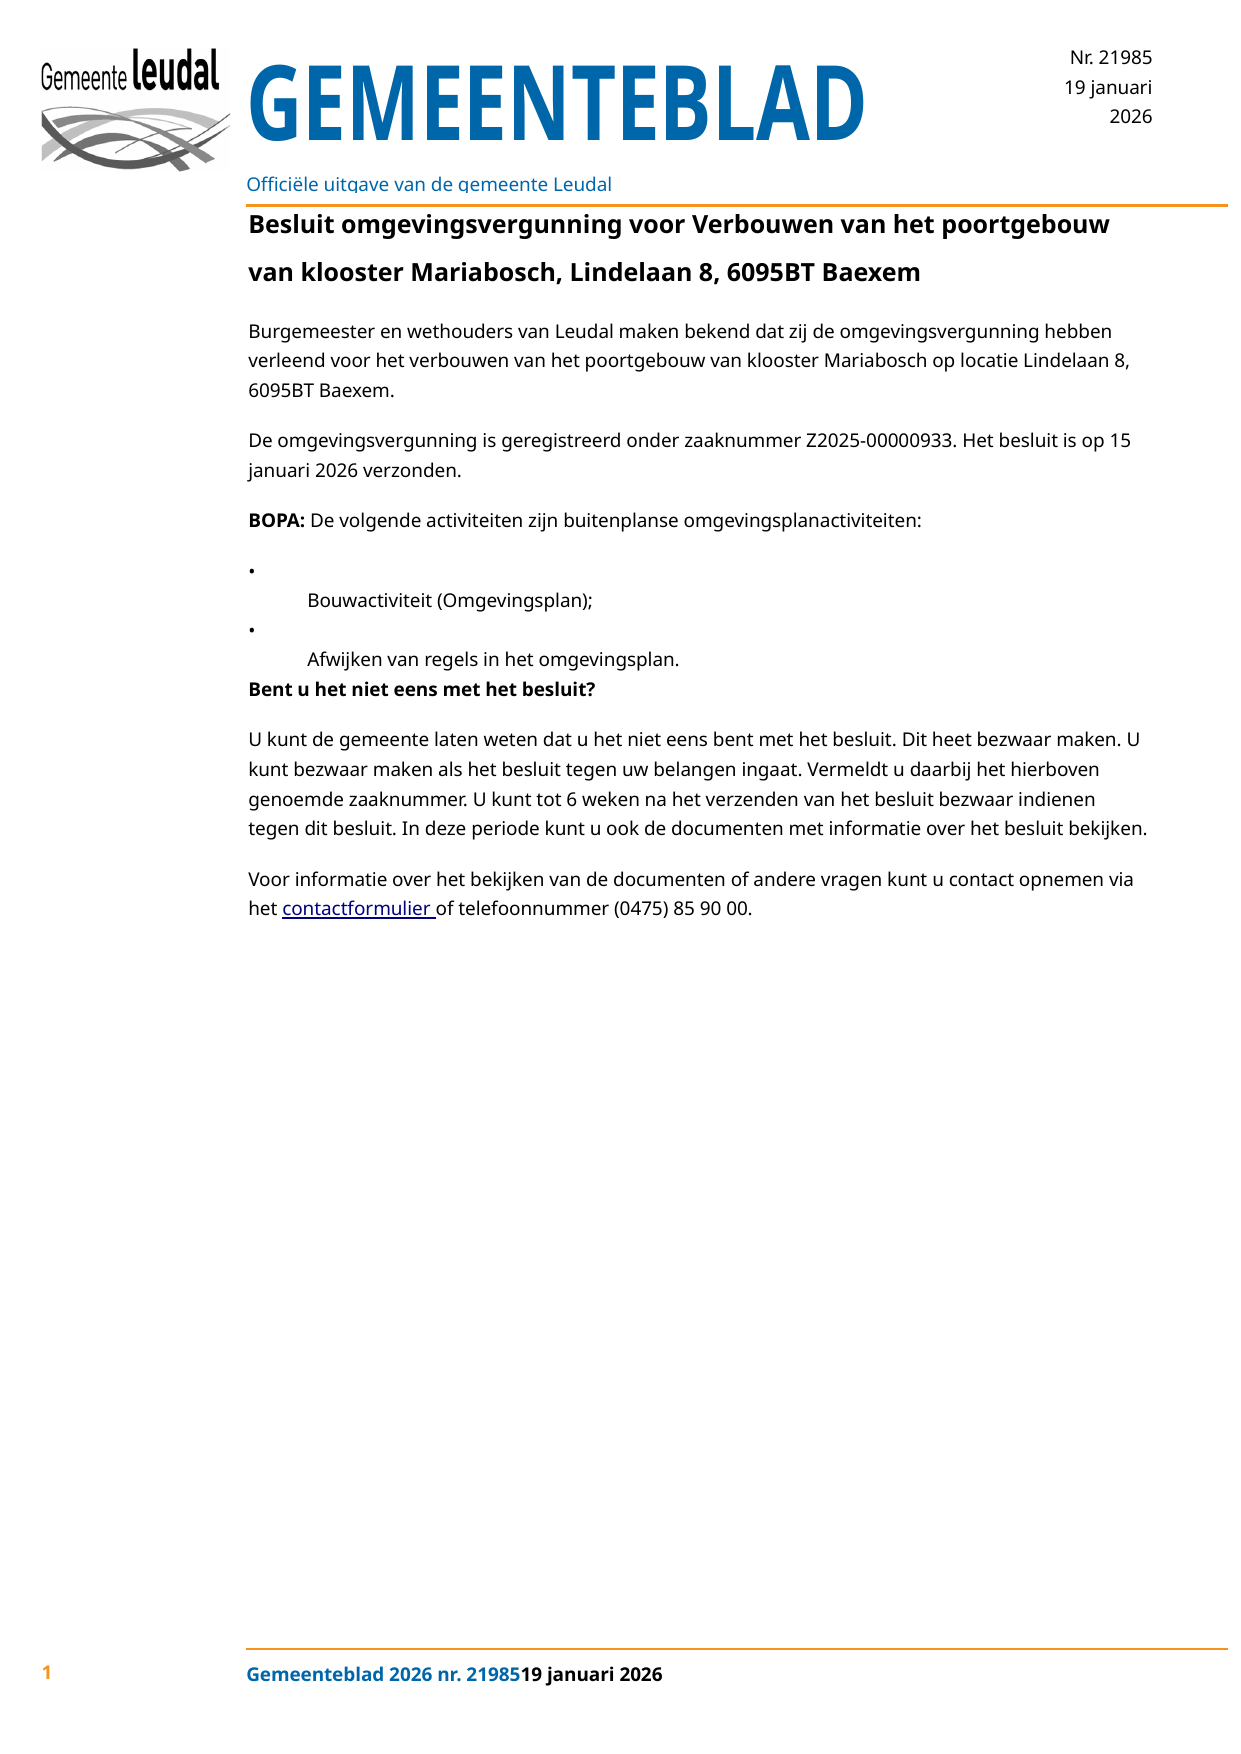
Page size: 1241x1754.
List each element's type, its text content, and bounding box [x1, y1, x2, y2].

list Afwijken van regels in het omgevingsplan. [248, 647, 1152, 672]
text U kunt de gemeente laten weten dat u het niet eens bent met het besluit. Dit heet bezwaar maken. U kunt bezwaar maken als het besluit tegen uw belangen ingaat. Vermeldt u daarbij het hierboven genoemde zaaknummer. U kunt tot 6 weken na het verzenden van het besluit bezwaar indienen tegen dit besluit. In deze periode kunt u ook de documenten met informatie over het besluit bekijken. [248, 727, 1152, 841]
text De omgevingsvergunning is geregistreerd onder zaaknummer Z2025-00000933. Het besluit is op 15 januari 2026 verzonden. [248, 427, 1152, 483]
text ​​​​​​​Bent u het niet eens met het besluit? [248, 676, 1152, 702]
text Burgemeester en wethouders van Leudal maken bekend dat zij de omgevingsvergunning hebben verleend voor het verbouwen van het poortgebouw van klooster Mariabosch op locatie Lindelaan 8, 6095BT Baexem. [248, 318, 1152, 403]
text Besluit omgevingsvergunning voor Verbouwen van het poortgebouw van klooster Mariabosch, Lindelaan 8, 6095BT Baexem [248, 207, 1152, 288]
text Voor informatie over het bekijken van de documenten of andere vragen kunt u contact opnemen via het contactformulier of telefoonnummer (0475) 85 90 00. [248, 866, 1152, 921]
text BOPA: De volgende activiteiten zijn buitenplanse omgevingsplanactiviteiten: [248, 507, 1152, 533]
picture [41, 47, 231, 172]
list Bouwactiviteit (Omgevingsplan); [248, 587, 1152, 613]
